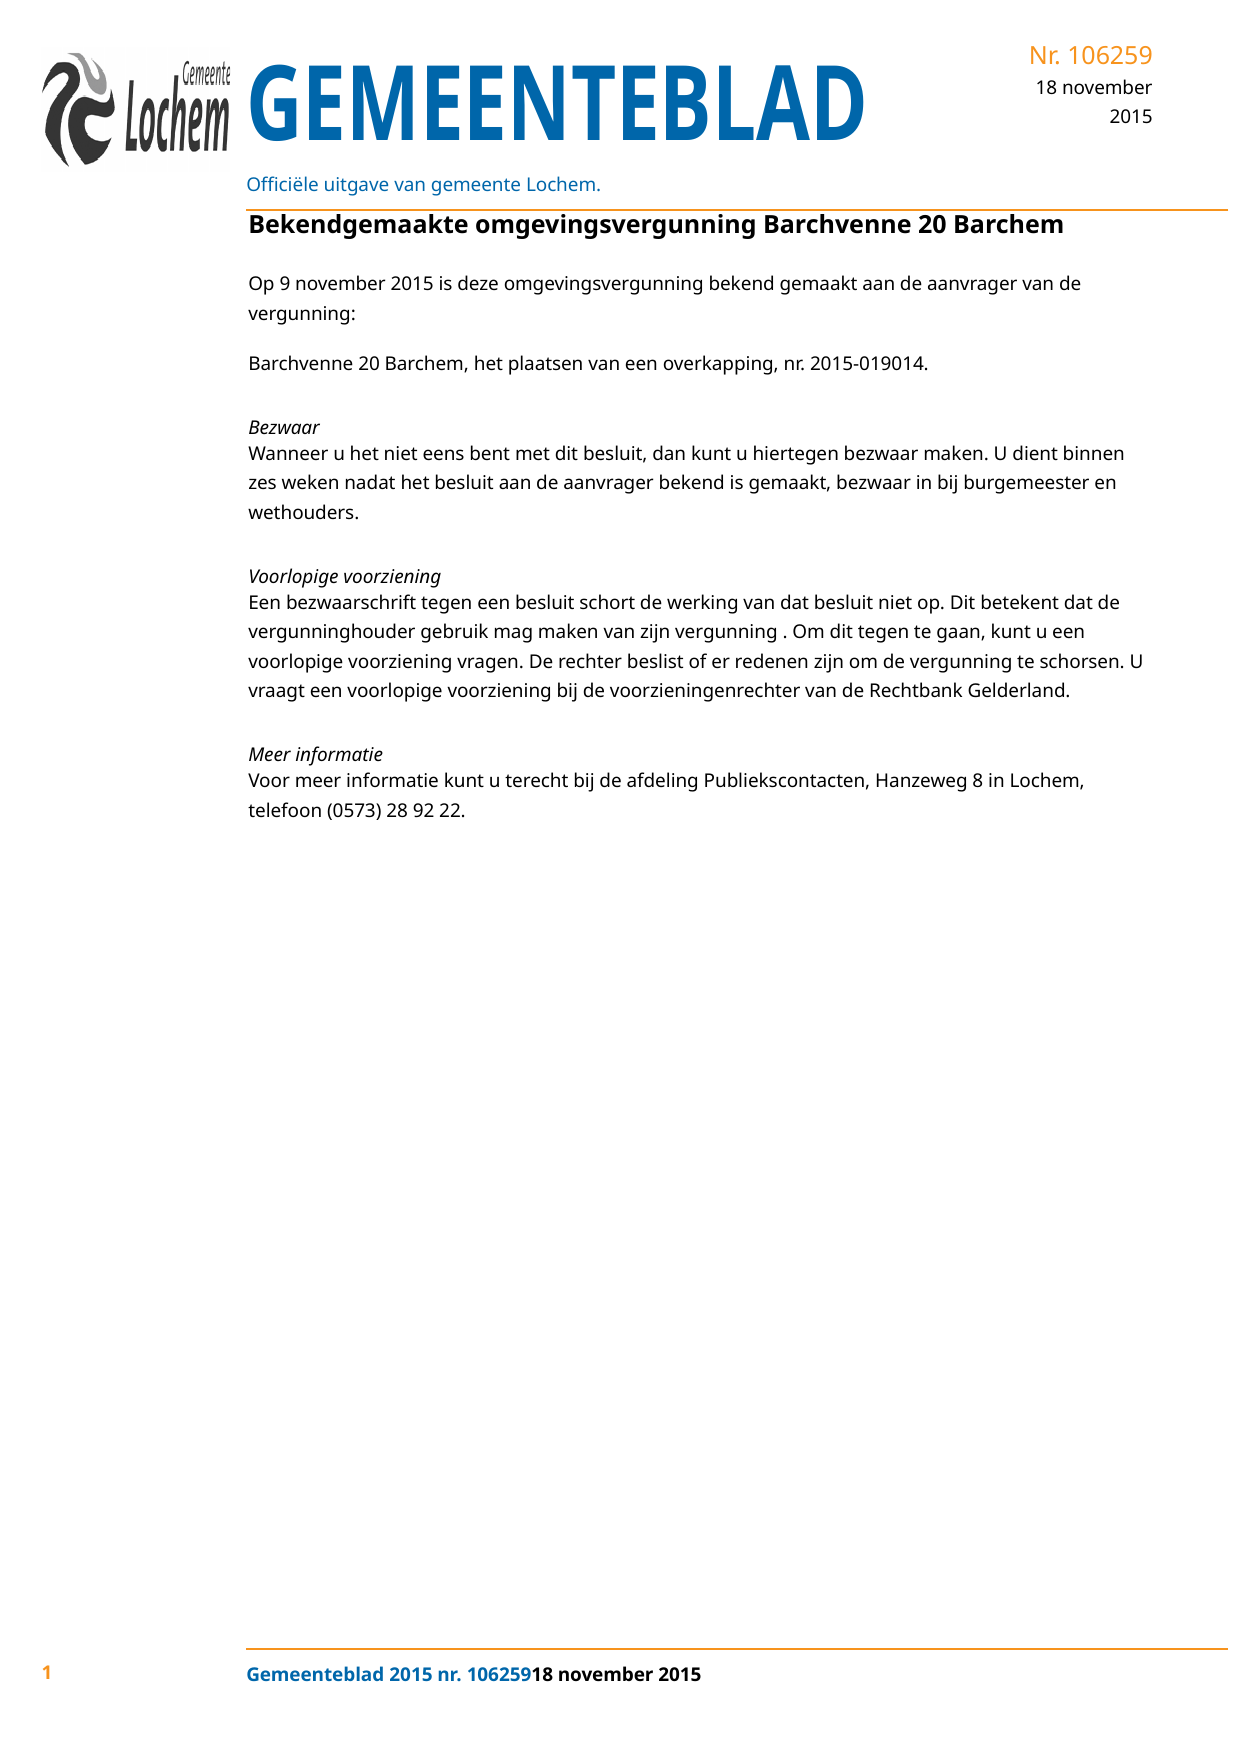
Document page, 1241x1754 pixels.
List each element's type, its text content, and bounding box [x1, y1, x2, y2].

picture [41, 47, 231, 172]
text Een bezwaarschrift tegen een besluit schort de werking van dat besluit niet op. Dit betekent dat de vergunninghouder gebruik mag maken van zijn vergunning . Om dit tegen te gaan, kunt u een voorlopige voorziening vragen. De rechter beslist of er redenen zijn om de vergunning te schorsen. U vraagt een voorlopige voorziening bij de voorzieningenrechter van de Rechtbank Gelderland. [248, 589, 1152, 703]
text Bekendgemaakte omgevingsvergunning Barchvenne 20 Barchem [248, 211, 1152, 241]
text Wanneer u het niet eens bent met dit besluit, dan kunt u hiertegen bezwaar maken. U dient binnen zes weken nadat het besluit aan de aanvrager bekend is gemaakt, bezwaar in bij burgemeester en wethouders. [248, 440, 1152, 525]
text Bezwaar [248, 414, 1152, 440]
text Barchvenne 20 Barchem, het plaatsen van een overkapping, nr. 2015-019014. [248, 350, 1152, 376]
text Meer informatie [248, 742, 1152, 767]
text Voor meer informatie kunt u terecht bij de afdeling Publiekscontacten, Hanzeweg 8 in Lochem, telefoon (0573) 28 92 22. [248, 767, 1152, 823]
text Op 9 november 2015 is deze omgevingsvergunning bekend gemaakt aan de aanvrager van de vergunning: [248, 270, 1152, 326]
text Voorlopige voorziening [248, 563, 1152, 589]
